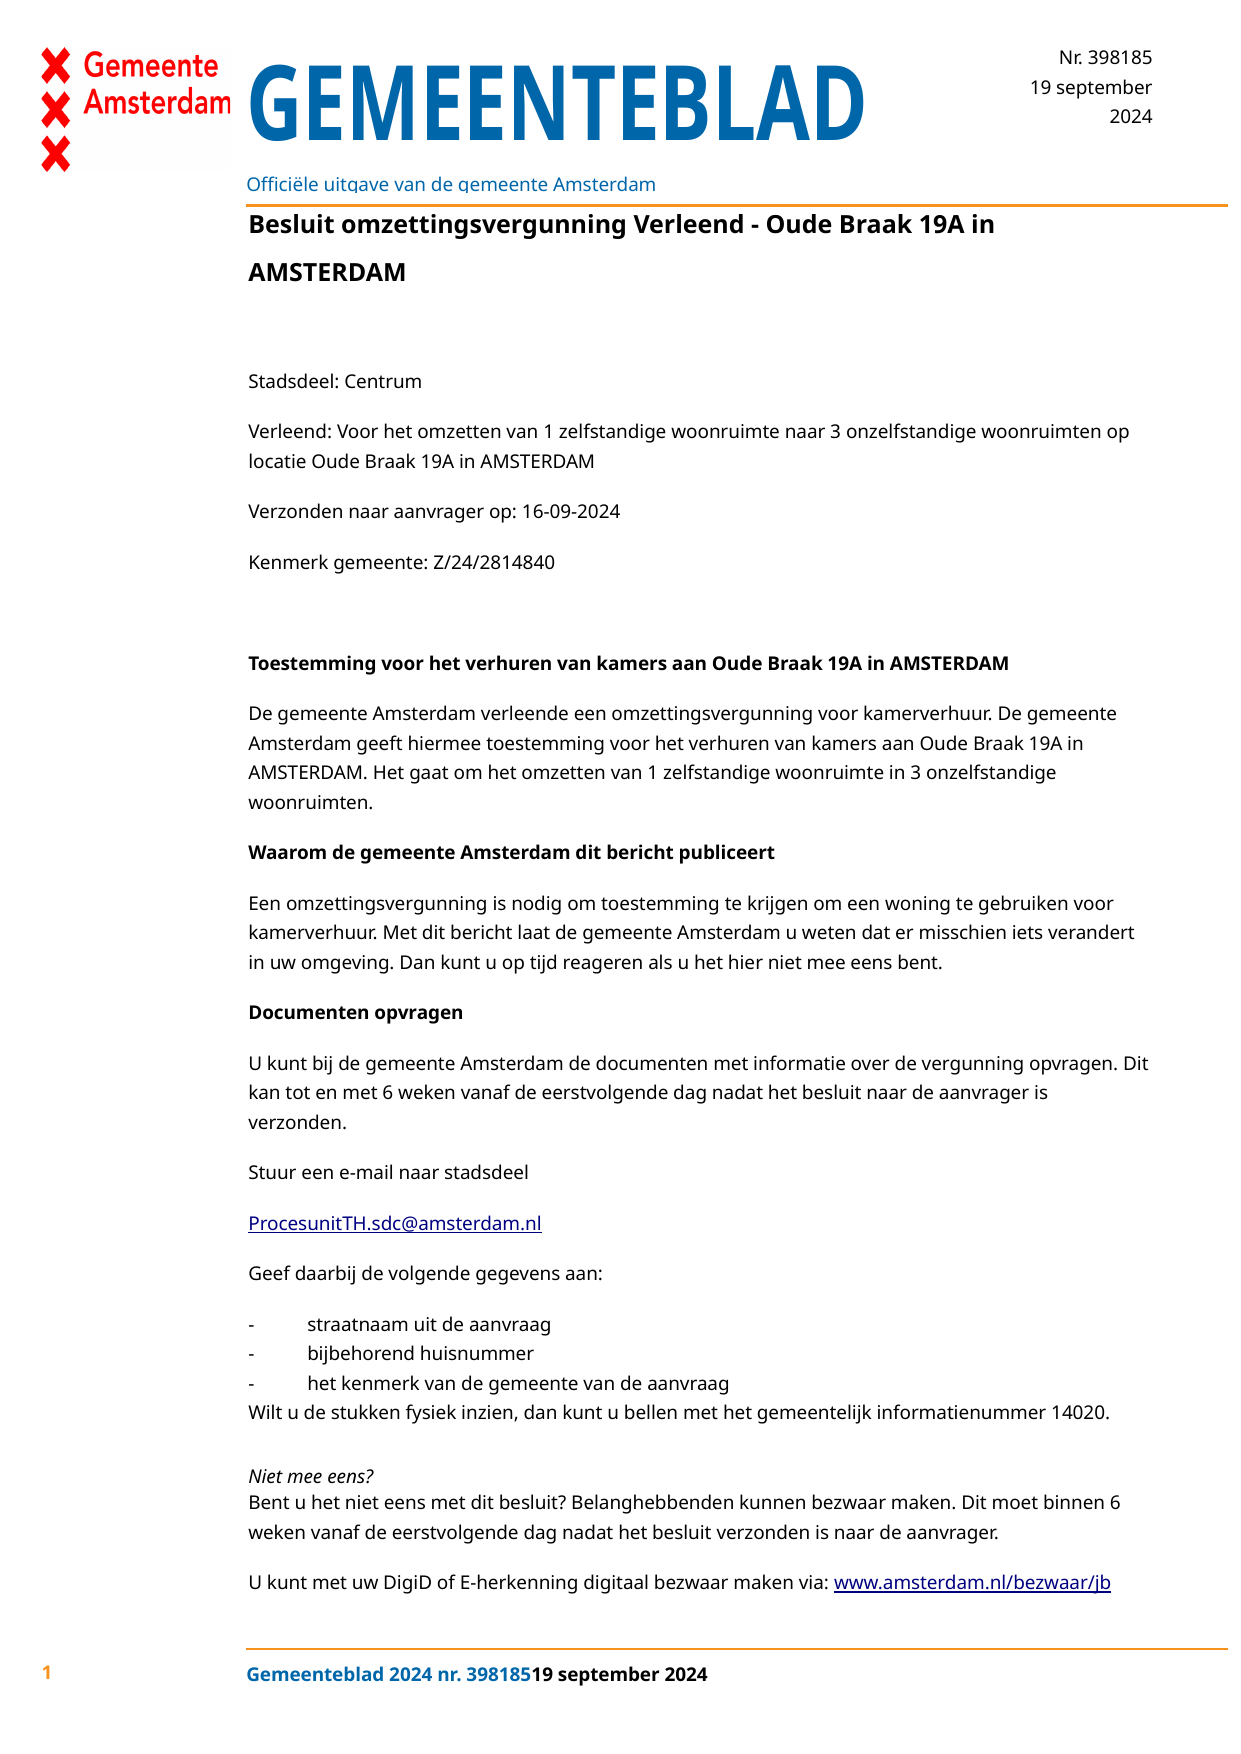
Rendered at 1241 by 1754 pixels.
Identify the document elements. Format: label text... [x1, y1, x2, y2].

text U kunt met uw DigiD of E-herkenning digitaal bezwaar maken via: www.amsterdam.nl/bezwaar/jb [248, 1569, 1152, 1595]
text Stuur een e-mail naar stadsdeel [248, 1159, 1152, 1185]
picture [41, 47, 231, 172]
text Toestemming voor het verhuren van kamers aan Oude Braak 19A in AMSTERDAM [248, 650, 1152, 676]
text Verzonden naar aanvrager op: 16-09-2024 [248, 499, 1152, 524]
text Documenten opvragen [248, 999, 1152, 1025]
text Geef daarbij de volgende gegevens aan: [248, 1260, 1152, 1286]
text De gemeente Amsterdam verleende een omzettingsvergunning voor kamerverhuur. De gemeente Amsterdam geeft hiermee toestemming voor het verhuren van kamers aan Oude Braak 19A in AMSTERDAM. Het gaat om het omzetten van 1 zelfstandige woonruimte in 3 onzelfstandige woonruimten. [248, 700, 1152, 815]
text Een omzettingsvergunning is nodig om toestemming te krijgen om een woning te gebruiken voor kamerverhuur. Met dit bericht laat de gemeente Amsterdam u weten dat er misschien iets verandert in uw omgeving. Dan kunt u op tijd reageren als u het hier niet mee eens bent. [248, 890, 1152, 975]
text Kenmerk gemeente: Z/24/2814840 [248, 549, 1152, 575]
list straatnaam uit de aanvraag [248, 1311, 1152, 1337]
text Waarom de gemeente Amsterdam dit bericht publiceert [248, 839, 1152, 865]
list het kenmerk van de gemeente van de aanvraag [248, 1370, 1152, 1396]
text Stadsdeel: Centrum [248, 368, 1152, 394]
text U kunt bij de gemeente Amsterdam de documenten met informatie over de vergunning opvragen. Dit kan tot en met 6 weken vanaf de eerstvolgende dag nadat het besluit naar de aanvrager is verzonden. [248, 1050, 1152, 1135]
text Wilt u de stukken fysiek inzien, dan kunt u bellen met het gemeentelijk informatienummer 14020. [248, 1399, 1152, 1425]
text Bent u het niet eens met dit besluit? Belanghebbenden kunnen bezwaar maken. Dit moet binnen 6 weken vanaf de eerstvolgende dag nadat het besluit verzonden is naar de aanvrager. [248, 1489, 1152, 1544]
text Niet mee eens? [248, 1463, 1152, 1489]
text Besluit omzettingsvergunning Verleend - Oude Braak 19A in AMSTERDAM [248, 207, 1152, 288]
text ProcesunitTH.sdc@amsterdam.nl [248, 1210, 1152, 1236]
list bijbehorend huisnummer [248, 1340, 1152, 1366]
text Verleend: Voor het omzetten van 1 zelfstandige woonruimte naar 3 onzelfstandige woonruimten op locatie Oude Braak 19A in AMSTERDAM [248, 419, 1152, 474]
